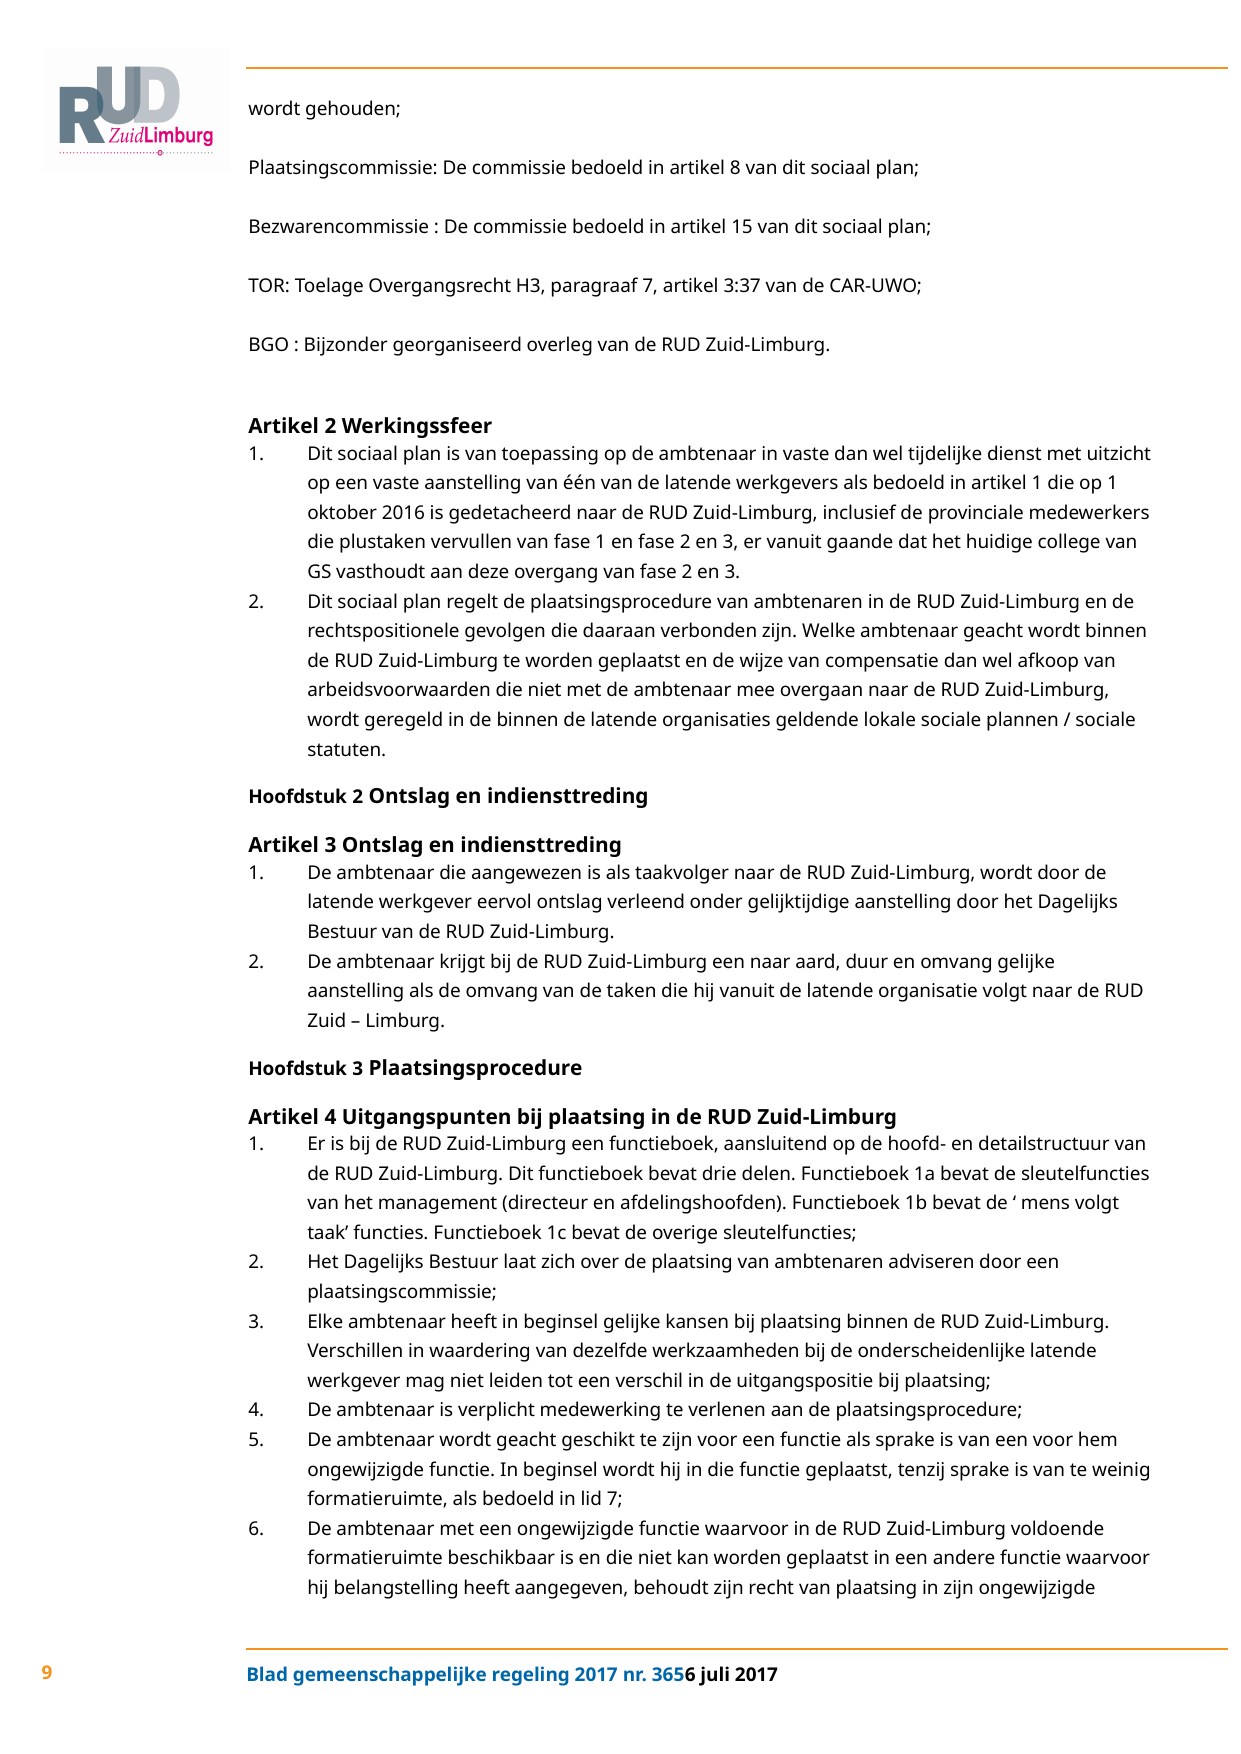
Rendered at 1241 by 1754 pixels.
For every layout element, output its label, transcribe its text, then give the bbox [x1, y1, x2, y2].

list De ambtenaar wordt geacht geschikt te zijn voor een functie als sprake is van een voor hem ongewijzigde functie. In beginsel wordt hij in die functie geplaatst, tenzij sprake is van te weinig formatieruimte, als bedoeld in lid 7; [248, 1426, 1152, 1511]
list Er is bij de RUD Zuid-Limburg een functieboek, aansluitend op de hoofd- en detailstructuur van de RUD Zuid-Limburg. Dit functieboek bevat drie delen. Functieboek 1a bevat de sleutelfuncties van het management (directeur en afdelingshoofden). Functieboek 1b bevat de ‘ mens volgt taak’ functies. Functieboek 1c bevat de overige sleutelfuncties; [248, 1130, 1152, 1245]
text Hoofdstuk 3 Plaatsingsprocedure [248, 1053, 1152, 1081]
text Artikel 4 Uitgangspunten bij plaatsing in de RUD Zuid-Limburg [248, 1102, 1152, 1130]
list De ambtenaar die aangewezen is als taakvolger naar de RUD Zuid-Limburg, wordt door de latende werkgever eervol ontslag verleend onder gelijktijdige aanstelling door het Dagelijks Bestuur van de RUD Zuid-Limburg. [248, 859, 1152, 944]
text TOR: Toelage Overgangsrecht H3, paragraaf 7, artikel 3:37 van de CAR-UWO; [248, 272, 1152, 298]
text Artikel 3 Ontslag en indiensttreding [248, 831, 1152, 859]
list Het Dagelijks Bestuur laat zich over de plaatsing van ambtenaren adviseren door een plaatsingscommissie; [248, 1249, 1152, 1304]
picture [41, 47, 231, 172]
list Dit sociaal plan regelt de plaatsingsprocedure van ambtenaren in de RUD Zuid-Limburg en de rechtspositionele gevolgen die daaraan verbonden zijn. Welke ambtenaar geacht wordt binnen de RUD Zuid-Limburg te worden geplaatst en de wijze van compensatie dan wel afkoop van arbeidsvoorwaarden die niet met de ambtenaar mee overgaan naar de RUD Zuid-Limburg, wordt geregeld in de binnen de latende organisaties geldende lokale sociale plannen / sociale statuten. [248, 588, 1152, 761]
text Bezwarencommissie : De commissie bedoeld in artikel 15 van dit sociaal plan; [248, 213, 1152, 239]
list De ambtenaar is verplicht medewerking te verlenen aan de plaatsingsprocedure; [248, 1397, 1152, 1422]
list De ambtenaar krijgt bij de RUD Zuid-Limburg een naar aard, duur en omvang gelijke aanstelling als de omvang van de taken die hij vanuit de latende organisatie volgt naar de RUD Zuid – Limburg. [248, 948, 1152, 1033]
text wordt gehouden; [248, 95, 1152, 121]
text BGO : Bijzonder georganiseerd overleg van de RUD Zuid-Limburg. [248, 331, 1152, 357]
list Elke ambtenaar heeft in beginsel gelijke kansen bij plaatsing binnen de RUD Zuid-Limburg. Verschillen in waardering van dezelfde werkzaamheden bij de onderscheidenlijke latende werkgever mag niet leiden tot een verschil in de uitgangspositie bij plaatsing; [248, 1308, 1152, 1393]
text Hoofdstuk 2 Ontslag en indiensttreding [248, 781, 1152, 810]
list De ambtenaar met een ongewijzigde functie waarvoor in de RUD Zuid-Limburg voldoende formatieruimte beschikbaar is en die niet kan worden geplaatst in een andere functie waarvoor hij belangstelling heeft aangegeven, behoudt zijn recht van plaatsing in zijn ongewijzigde [248, 1515, 1152, 1600]
text Artikel 2 Werkingssfeer [248, 411, 1152, 440]
list Dit sociaal plan is van toepassing op de ambtenaar in vaste dan wel tijdelijke dienst met uitzicht op een vaste aanstelling van één van de latende werkgevers als bedoeld in artikel 1 die op 1 oktober 2016 is gedetacheerd naar de RUD Zuid-Limburg, inclusief de provinciale medewerkers die plustaken vervullen van fase 1 en fase 2 en 3, er vanuit gaande dat het huidige college van GS vasthoudt aan deze overgang van fase 2 en 3. [248, 440, 1152, 584]
text Plaatsingscommissie: De commissie bedoeld in artikel 8 van dit sociaal plan; [248, 154, 1152, 180]
